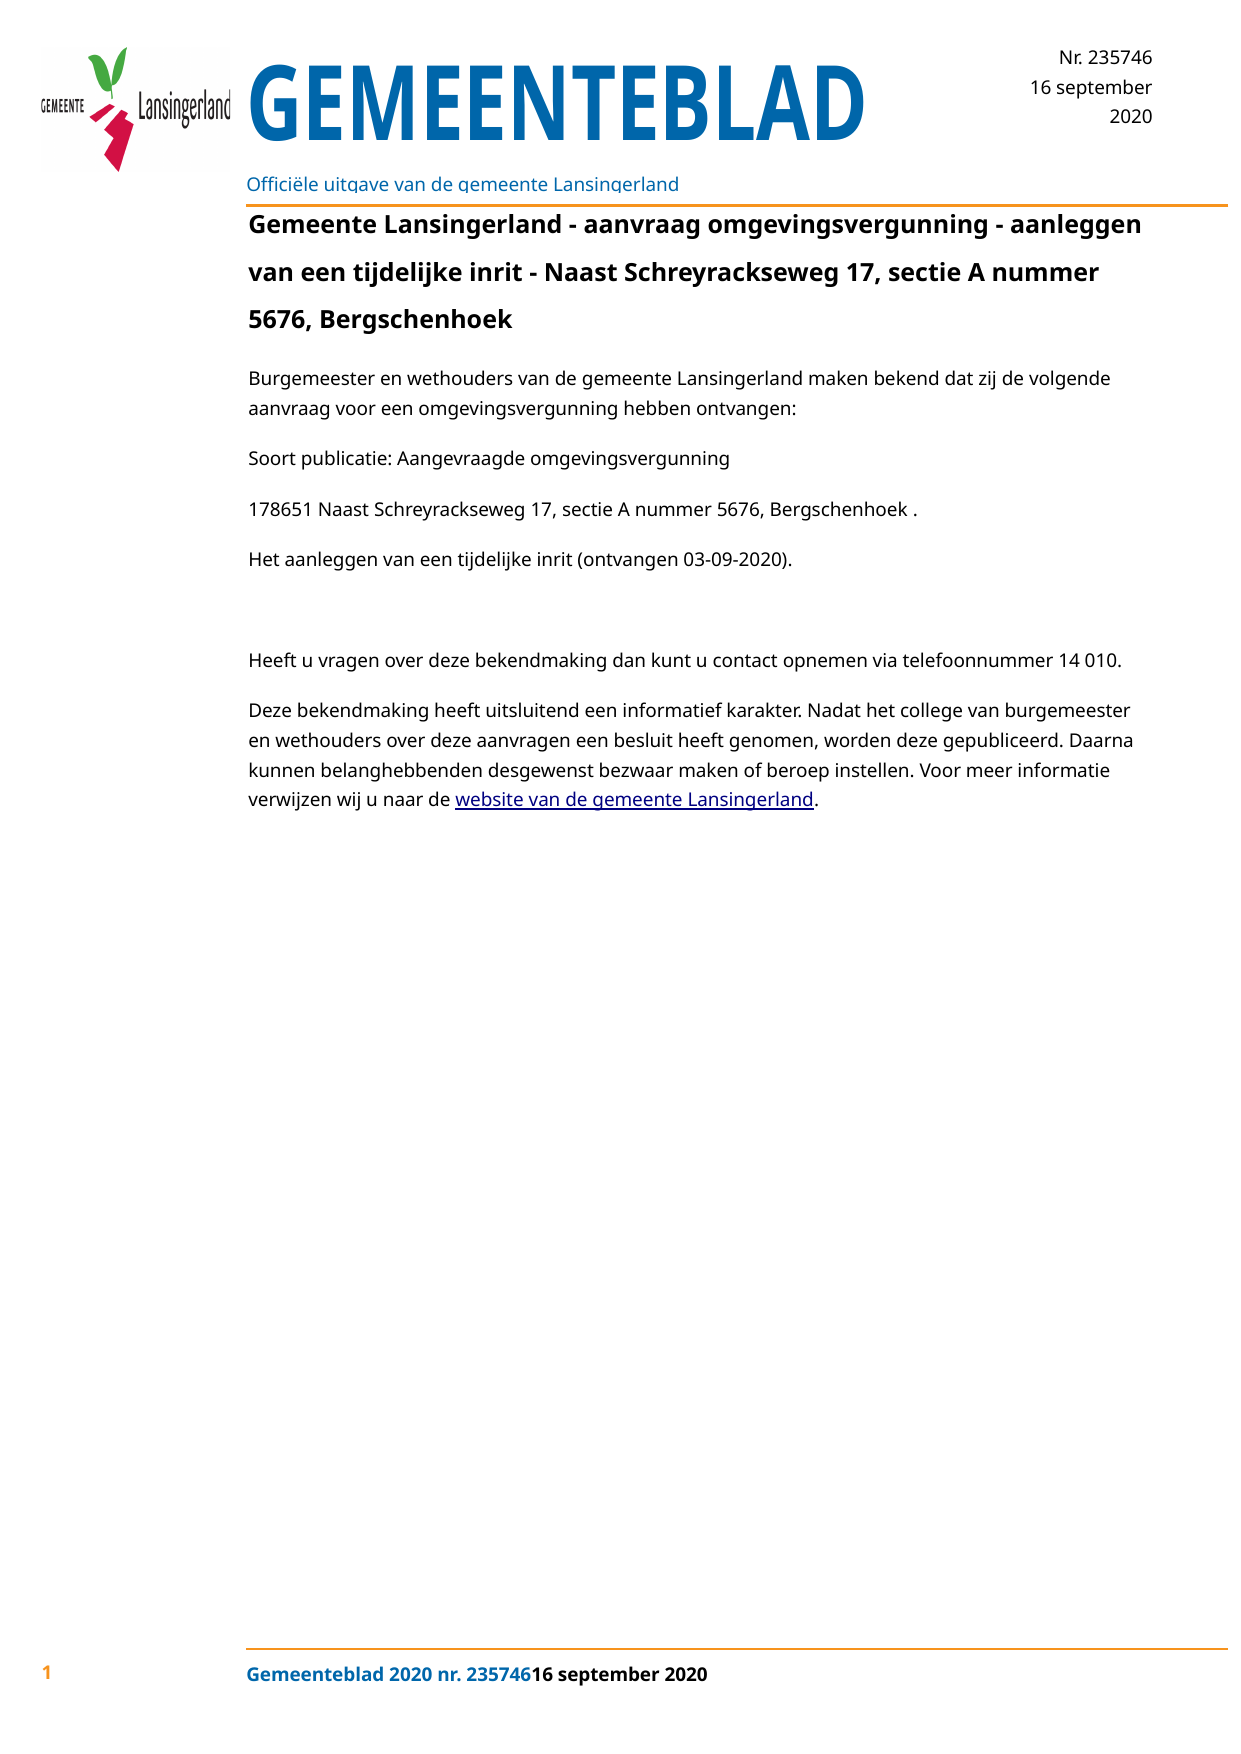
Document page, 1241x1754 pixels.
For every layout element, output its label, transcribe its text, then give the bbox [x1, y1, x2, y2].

text Soort publicatie: Aangevraagde omgevingsvergunning [248, 446, 1152, 471]
text Deze bekendmaking heeft uitsluitend een informatief karakter. Nadat het college van burgemeester en wethouders over deze aanvragen een besluit heeft genomen, worden deze gepubliceerd. Daarna kunnen belanghebbenden desgewenst bezwaar maken of beroep instellen. Voor meer informatie verwijzen wij u naar de website van de gemeente Lansingerland. [248, 698, 1152, 812]
text Gemeente Lansingerland - aanvraag omgevingsvergunning - aanleggen van een tijdelijke inrit - Naast Schreyrackseweg 17, sectie A nummer 5676, Bergschenhoek [248, 207, 1152, 336]
picture [41, 47, 231, 172]
text Burgemeester en wethouders van de gemeente Lansingerland maken bekend dat zij de volgende aanvraag voor een omgevingsvergunning hebben ontvangen: [248, 366, 1152, 421]
text 178651 Naast Schreyrackseweg 17, sectie A nummer 5676, Bergschenhoek . [248, 496, 1152, 522]
text Het aanleggen van een tijdelijke inrit (ontvangen 03-09-2020). [248, 546, 1152, 572]
text Heeft u vragen over deze bekendmaking dan kunt u contact opnemen via telefoonnummer 14 010. [248, 647, 1152, 673]
